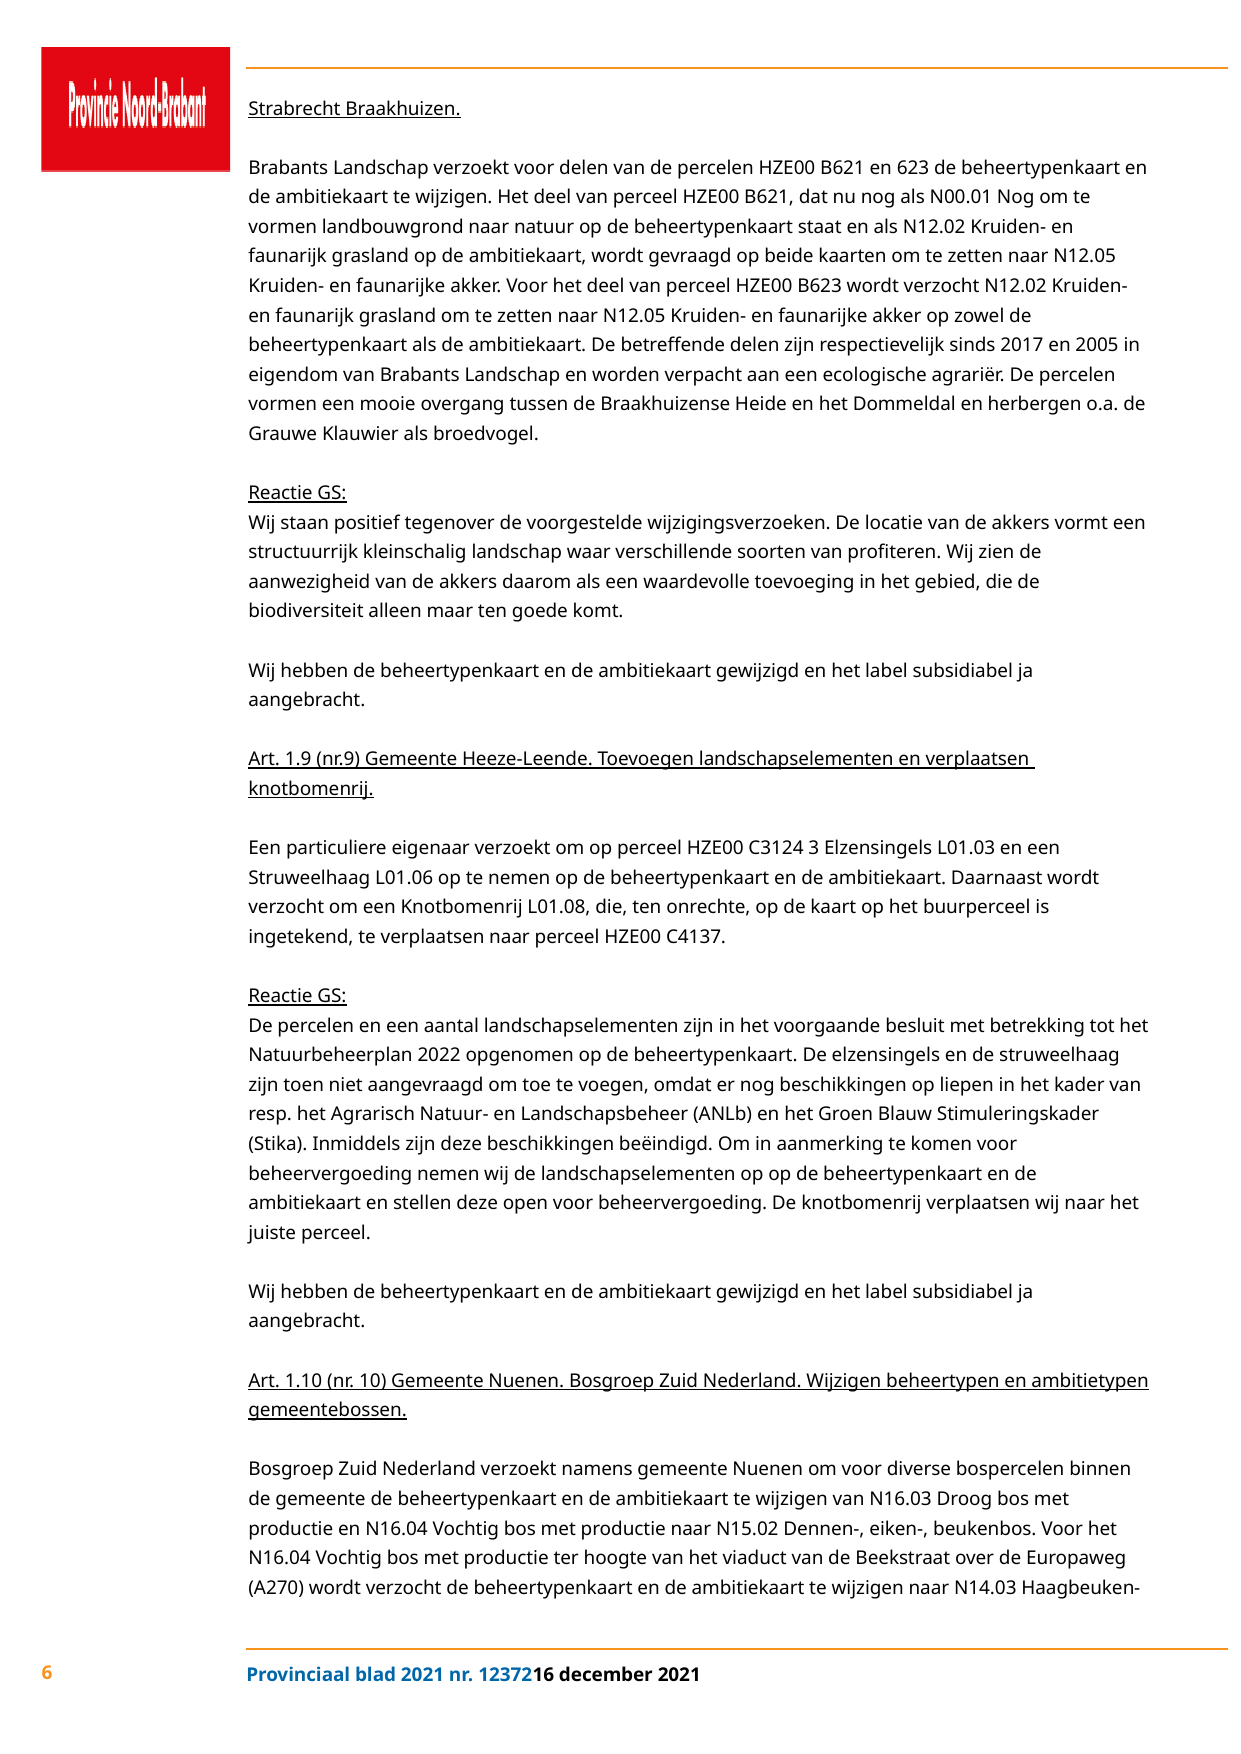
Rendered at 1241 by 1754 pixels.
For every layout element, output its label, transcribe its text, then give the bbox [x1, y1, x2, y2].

text Reactie GS: [248, 982, 1152, 1008]
text Een particuliere eigenaar verzoekt om op perceel HZE00 C3124 3 Elzensingels L01.03 en een Struweelhaag L01.06 op te nemen op de beheertypenkaart en de ambitiekaart. Daarnaast wordt verzocht om een Knotbomenrij L01.08, die, ten onrechte, op de kaart op het buurperceel is ingetekend, te verplaatsen naar perceel HZE00 C4137. [248, 834, 1152, 949]
text Strabrecht Braakhuizen. [248, 95, 1152, 121]
text Bosgroep Zuid Nederland verzoekt namens gemeente Nuenen om voor diverse bospercelen binnen de gemeente de beheertypenkaart en de ambitiekaart te wijzigen van N16.03 Droog bos met productie en N16.04 Vochtig bos met productie naar N15.02 Dennen-, eiken-, beukenbos. Voor het N16.04 Vochtig bos met productie ter hoogte van het viaduct van de Beekstraat over de Europaweg (A270) wordt verzocht de beheertypenkaart en de ambitiekaart te wijzigen naar N14.03 Haagbeuken- [248, 1456, 1152, 1600]
picture [41, 47, 231, 172]
text Reactie GS: [248, 479, 1152, 505]
text Wij hebben de beheertypenkaart en de ambitiekaart gewijzigd en het label subsidiabel ja aangebracht. [248, 657, 1152, 712]
text De percelen en een aantal landschapselementen zijn in het voorgaande besluit met betrekking tot het Natuurbeheerplan 2022 opgenomen op de beheertypenkaart. De elzensingels en de struweelhaag zijn toen niet aangevraagd om toe te voegen, omdat er nog beschikkingen op liepen in het kader van resp. het Agrarisch Natuur- en Landschapsbeheer (ANLb) en het Groen Blauw Stimuleringskader (Stika). Inmiddels zijn deze beschikkingen beëindigd. Om in aanmerking te komen voor beheervergoeding nemen wij de landschapselementen op op de beheertypenkaart en de ambitiekaart en stellen deze open voor beheervergoeding. De knotbomenrij verplaatsen wij naar het juiste perceel. [248, 1012, 1152, 1245]
text Wij hebben de beheertypenkaart en de ambitiekaart gewijzigd en het label subsidiabel ja aangebracht. [248, 1278, 1152, 1333]
text Brabants Landschap verzoekt voor delen van de percelen HZE00 B621 en 623 de beheertypenkaart en de ambitiekaart te wijzigen. Het deel van perceel HZE00 B621, dat nu nog als N00.01 Nog om te vormen landbouwgrond naar natuur op de beheertypenkaart staat en als N12.02 Kruiden- en faunarijk grasland op de ambitiekaart, wordt gevraagd op beide kaarten om te zetten naar N12.05 Kruiden- en faunarijke akker. Voor het deel van perceel HZE00 B623 wordt verzocht N12.02 Kruiden- en faunarijk grasland om te zetten naar N12.05 Kruiden- en faunarijke akker op zowel de beheertypenkaart als de ambitiekaart. De betreffende delen zijn respectievelijk sinds 2017 en 2005 in eigendom van Brabants Landschap en worden verpacht aan een ecologische agrariër. De percelen vormen een mooie overgang tussen de Braakhuizense Heide en het Dommeldal en herbergen o.a. de Grauwe Klauwier als broedvogel. [248, 154, 1152, 446]
text Wij staan positief tegenover de voorgestelde wijzigingsverzoeken. De locatie van de akkers vormt een structuurrijk kleinschalig landschap waar verschillende soorten van profiteren. Wij zien de aanwezigheid van de akkers daarom als een waardevolle toevoeging in het gebied, die de biodiversiteit alleen maar ten goede komt. [248, 509, 1152, 623]
text Art. 1.9 (nr.9) Gemeente Heeze-Leende. Toevoegen landschapselementen en verplaatsen knotbomenrij. [248, 746, 1152, 801]
text Art. 1.10 (nr. 10) Gemeente Nuenen. Bosgroep Zuid Nederland. Wijzigen beheertypen en ambitietypen gemeentebossen. [248, 1367, 1152, 1422]
